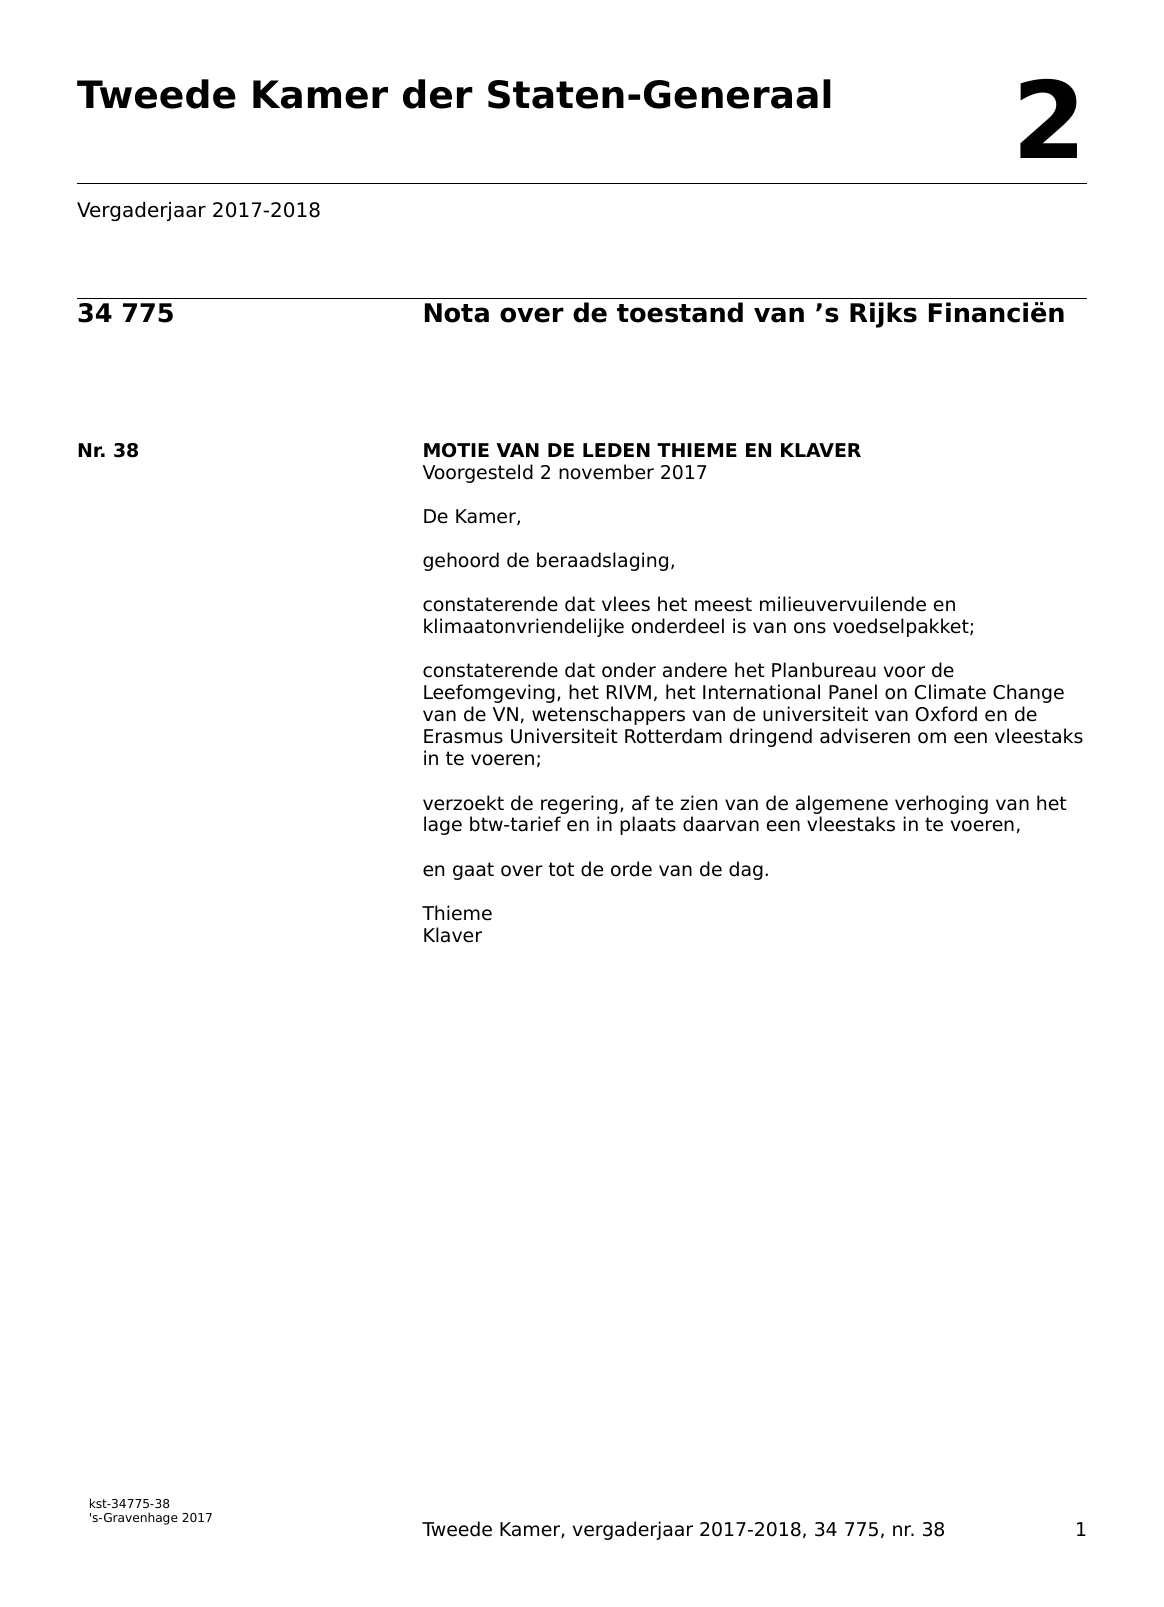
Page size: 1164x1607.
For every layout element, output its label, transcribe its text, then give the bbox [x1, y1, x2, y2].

table_cell Vergaderjaar 2017-2018 [77, 184, 1087, 298]
text gehoord de beraadslaging, [422, 550, 1087, 572]
text constaterende dat onder andere het Planbureau voor de Leefomgeving, het RIVM, het International Panel on Climate Change van de VN, wetenschappers van de universiteit van Oxford en de Erasmus Universiteit Rotterdam dringend adviseren om een vleestaks in te voeren; [422, 660, 1087, 770]
text verzoekt de regering, af te zien van de algemene verhoging van het lage btw-tarief en in plaats daarvan een vleestaks in te voeren, [422, 792, 1087, 836]
text kst-34775-38 [88, 1497, 323, 1511]
text Klaver [422, 925, 1087, 947]
text De Kamer, [422, 506, 1087, 528]
text Voorgesteld 2 november 2017 [422, 462, 1087, 484]
table_header Tweede Kamer der Staten-Generaal [77, 59, 886, 183]
text Thieme [422, 903, 1087, 925]
text 's-Gravenhage 2017 [88, 1511, 323, 1525]
subtitle 34 775 Nota over de toestand van ’s Rijks Financiën [77, 299, 1087, 329]
subtitle Nr. 38 MOTIE VAN DE LEDEN THIEME EN KLAVER [77, 440, 1087, 462]
text en gaat over tot de orde van de dag. [422, 858, 1087, 881]
table_header 2 [886, 59, 1087, 183]
text constaterende dat vlees het meest milieuvervuilende en klimaatonvriendelijke onderdeel is van ons voedselpakket; [422, 594, 1087, 638]
